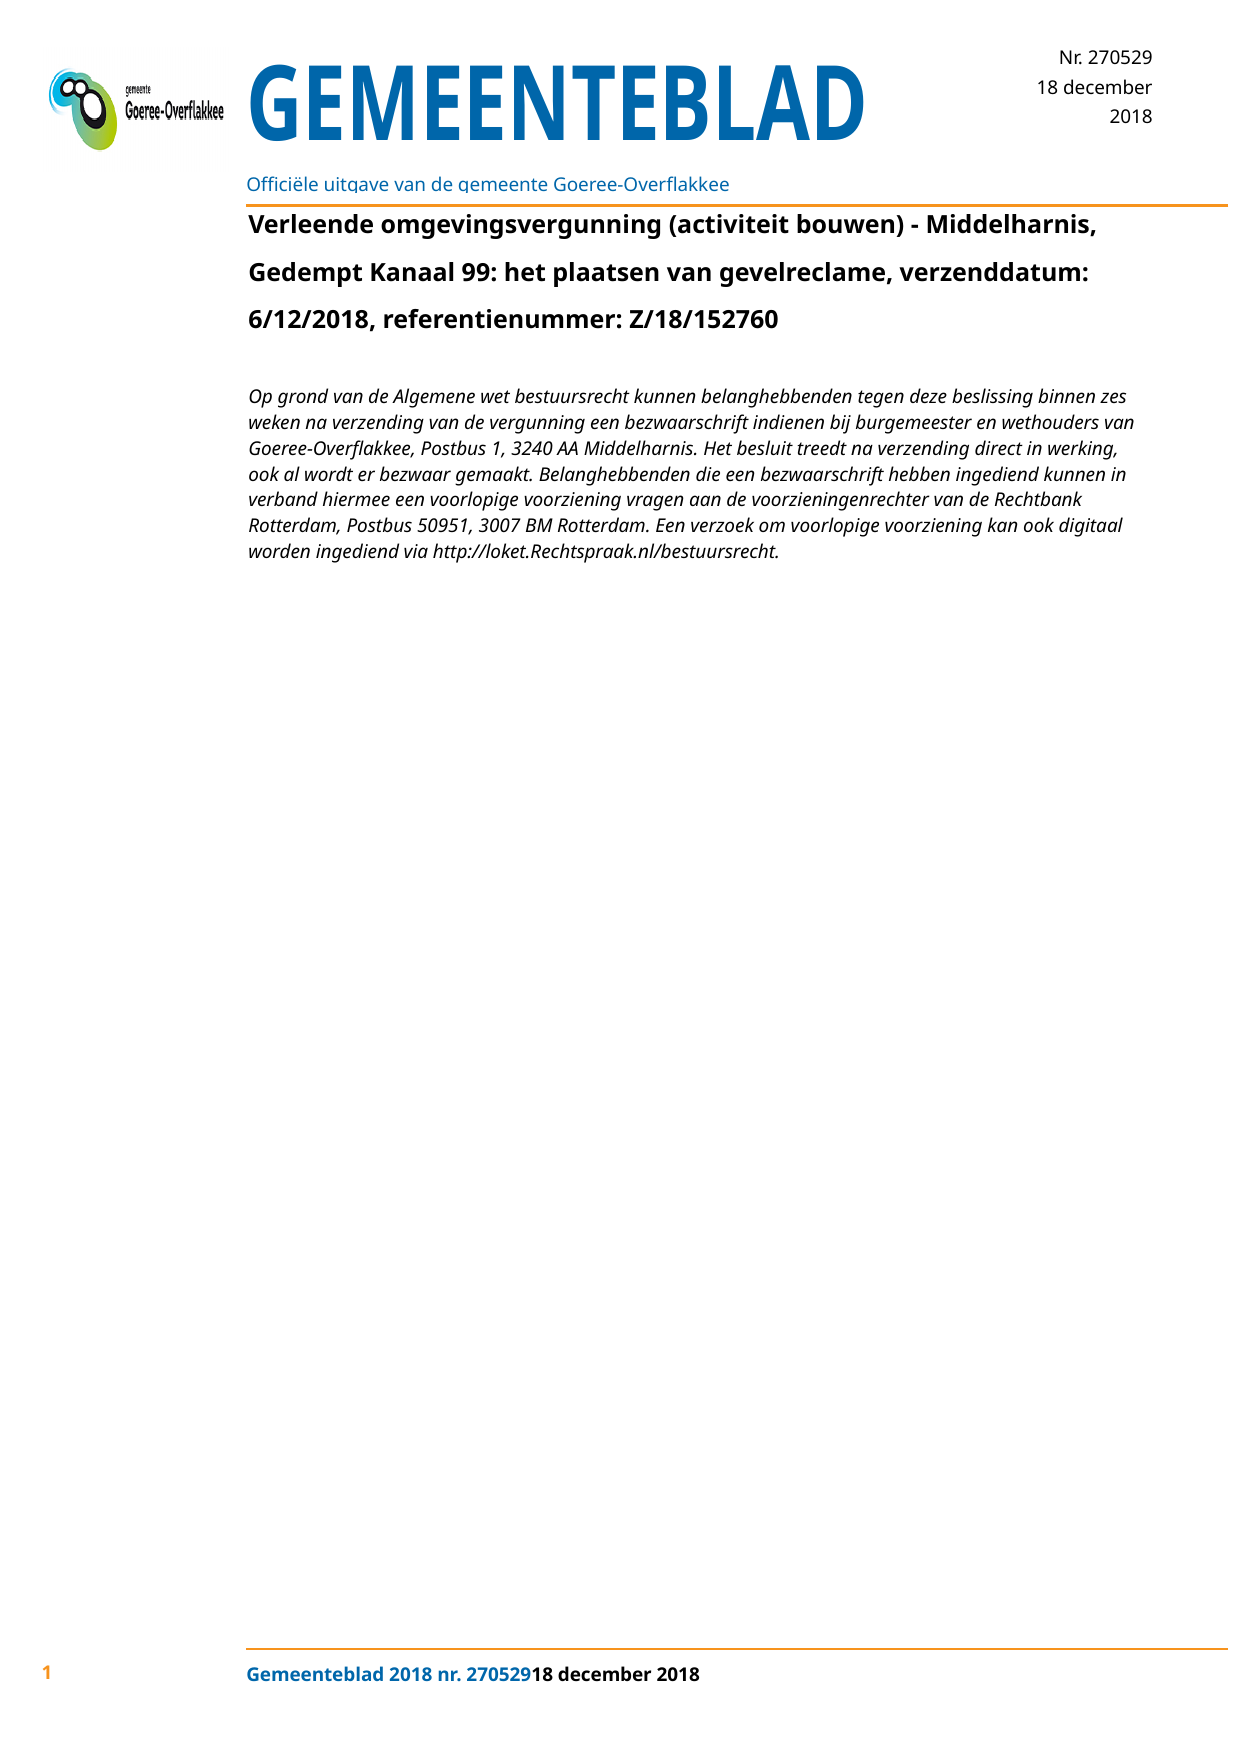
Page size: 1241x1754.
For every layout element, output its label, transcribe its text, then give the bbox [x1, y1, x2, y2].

text Op grond van de Algemene wet bestuursrecht kunnen belanghebbenden tegen deze beslissing binnen zes weken na verzending van de vergunning een bezwaarschrift indienen bij burgemeester en wethouders van Goeree-Overflakkee, Postbus 1, 3240 AA Middelharnis. Het besluit treedt na verzending direct in werking, ook al wordt er bezwaar gemaakt. Belanghebbenden die een bezwaarschrift hebben ingediend kunnen in verband hiermee een voorlopige voorziening vragen aan de voorzieningenrechter van de Rechtbank Rotterdam, Postbus 50951, 3007 BM Rotterdam. Een verzoek om voorlopige voorziening kan ook digitaal worden ingediend via http://loket.Rechtspraak.nl/bestuursrecht. [248, 384, 1152, 564]
text Verleende omgevingsvergunning (activiteit bouwen) - Middelharnis, Gedempt Kanaal 99: het plaatsen van gevelreclame, verzenddatum: 6/12/2018, referentienummer: Z/18/152760 [248, 207, 1152, 336]
picture [41, 47, 231, 172]
